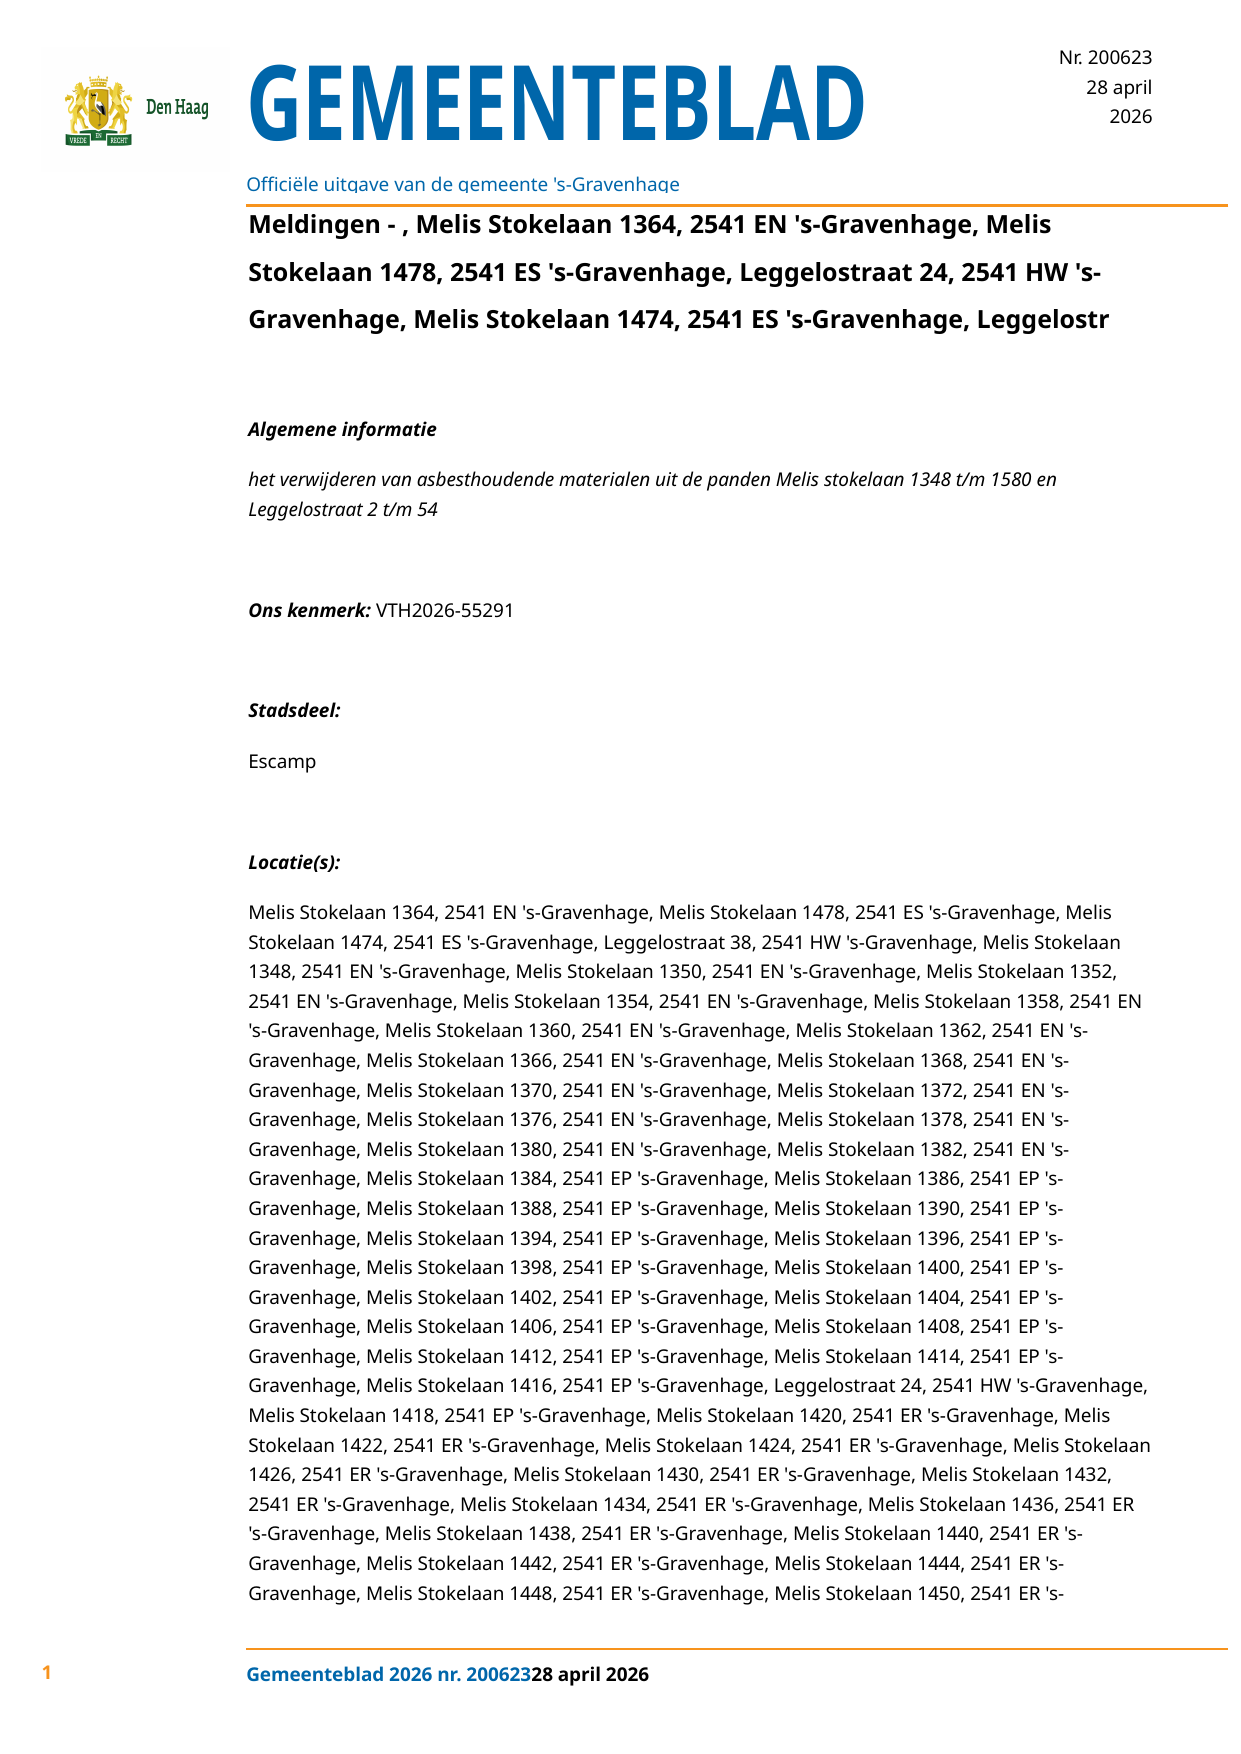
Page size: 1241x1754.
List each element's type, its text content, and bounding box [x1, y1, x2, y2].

text Ons kenmerk: VTH2026-55291 [248, 597, 1152, 622]
text Locatie(s): [248, 849, 1152, 874]
text het verwijderen van asbesthoudende materialen uit de panden Melis stokelaan 1348 t/m 1580 en Leggelostraat 2 t/m 54 [248, 466, 1152, 522]
picture [41, 47, 231, 172]
text Algemene informatie [248, 416, 1152, 442]
text Meldingen - , Melis Stokelaan 1364, 2541 EN 's-Gravenhage, Melis Stokelaan 1478, 2541 ES 's-Gravenhage, Leggelostraat 24, 2541 HW 's-Gravenhage, Melis Stokelaan 1474, 2541 ES 's-Gravenhage, Leggelostr [248, 207, 1152, 336]
text Stadsdeel: [248, 698, 1152, 723]
text Melis Stokelaan 1364, 2541 EN 's-Gravenhage, Melis Stokelaan 1478, 2541 ES 's-Gravenhage, Melis Stokelaan 1474, 2541 ES 's-Gravenhage, Leggelostraat 38, 2541 HW 's-Gravenhage, Melis Stokelaan 1348, 2541 EN 's-Gravenhage, Melis Stokelaan 1350, 2541 EN 's-Gravenhage, Melis Stokelaan 1352, 2541 EN 's-Gravenhage, Melis Stokelaan 1354, 2541 EN 's-Gravenhage, Melis Stokelaan 1358, 2541 EN 's-Gravenhage, Melis Stokelaan 1360, 2541 EN 's-Gravenhage, Melis Stokelaan 1362, 2541 EN 's-Gravenhage, Melis Stokelaan 1366, 2541 EN 's-Gravenhage, Melis Stokelaan 1368, 2541 EN 's-Gravenhage, Melis Stokelaan 1370, 2541 EN 's-Gravenhage, Melis Stokelaan 1372, 2541 EN 's-Gravenhage, Melis Stokelaan 1376, 2541 EN 's-Gravenhage, Melis Stokelaan 1378, 2541 EN 's-Gravenhage, Melis Stokelaan 1380, 2541 EN 's-Gravenhage, Melis Stokelaan 1382, 2541 EN 's-Gravenhage, Melis Stokelaan 1384, 2541 EP 's-Gravenhage, Melis Stokelaan 1386, 2541 EP 's-Gravenhage, Melis Stokelaan 1388, 2541 EP 's-Gravenhage, Melis Stokelaan 1390, 2541 EP 's-Gravenhage, Melis Stokelaan 1394, 2541 EP 's-Gravenhage, Melis Stokelaan 1396, 2541 EP 's-Gravenhage, Melis Stokelaan 1398, 2541 EP 's-Gravenhage, Melis Stokelaan 1400, 2541 EP 's-Gravenhage, Melis Stokelaan 1402, 2541 EP 's-Gravenhage, Melis Stokelaan 1404, 2541 EP 's-Gravenhage, Melis Stokelaan 1406, 2541 EP 's-Gravenhage, Melis Stokelaan 1408, 2541 EP 's-Gravenhage, Melis Stokelaan 1412, 2541 EP 's-Gravenhage, Melis Stokelaan 1414, 2541 EP 's-Gravenhage, Melis Stokelaan 1416, 2541 EP 's-Gravenhage, Leggelostraat 24, 2541 HW 's-Gravenhage, Melis Stokelaan 1418, 2541 EP 's-Gravenhage, Melis Stokelaan 1420, 2541 ER 's-Gravenhage, Melis Stokelaan 1422, 2541 ER 's-Gravenhage, Melis Stokelaan 1424, 2541 ER 's-Gravenhage, Melis Stokelaan 1426, 2541 ER 's-Gravenhage, Melis Stokelaan 1430, 2541 ER 's-Gravenhage, Melis Stokelaan 1432, 2541 ER 's-Gravenhage, Melis Stokelaan 1434, 2541 ER 's-Gravenhage, Melis Stokelaan 1436, 2541 ER 's-Gravenhage, Melis Stokelaan 1438, 2541 ER 's-Gravenhage, Melis Stokelaan 1440, 2541 ER 's-Gravenhage, Melis Stokelaan 1442, 2541 ER 's-Gravenhage, Melis Stokelaan 1444, 2541 ER 's-Gravenhage, Melis Stokelaan 1448, 2541 ER 's-Gravenhage, Melis Stokelaan 1450, 2541 ER 's- [248, 899, 1152, 1605]
text Escamp [248, 748, 1152, 774]
